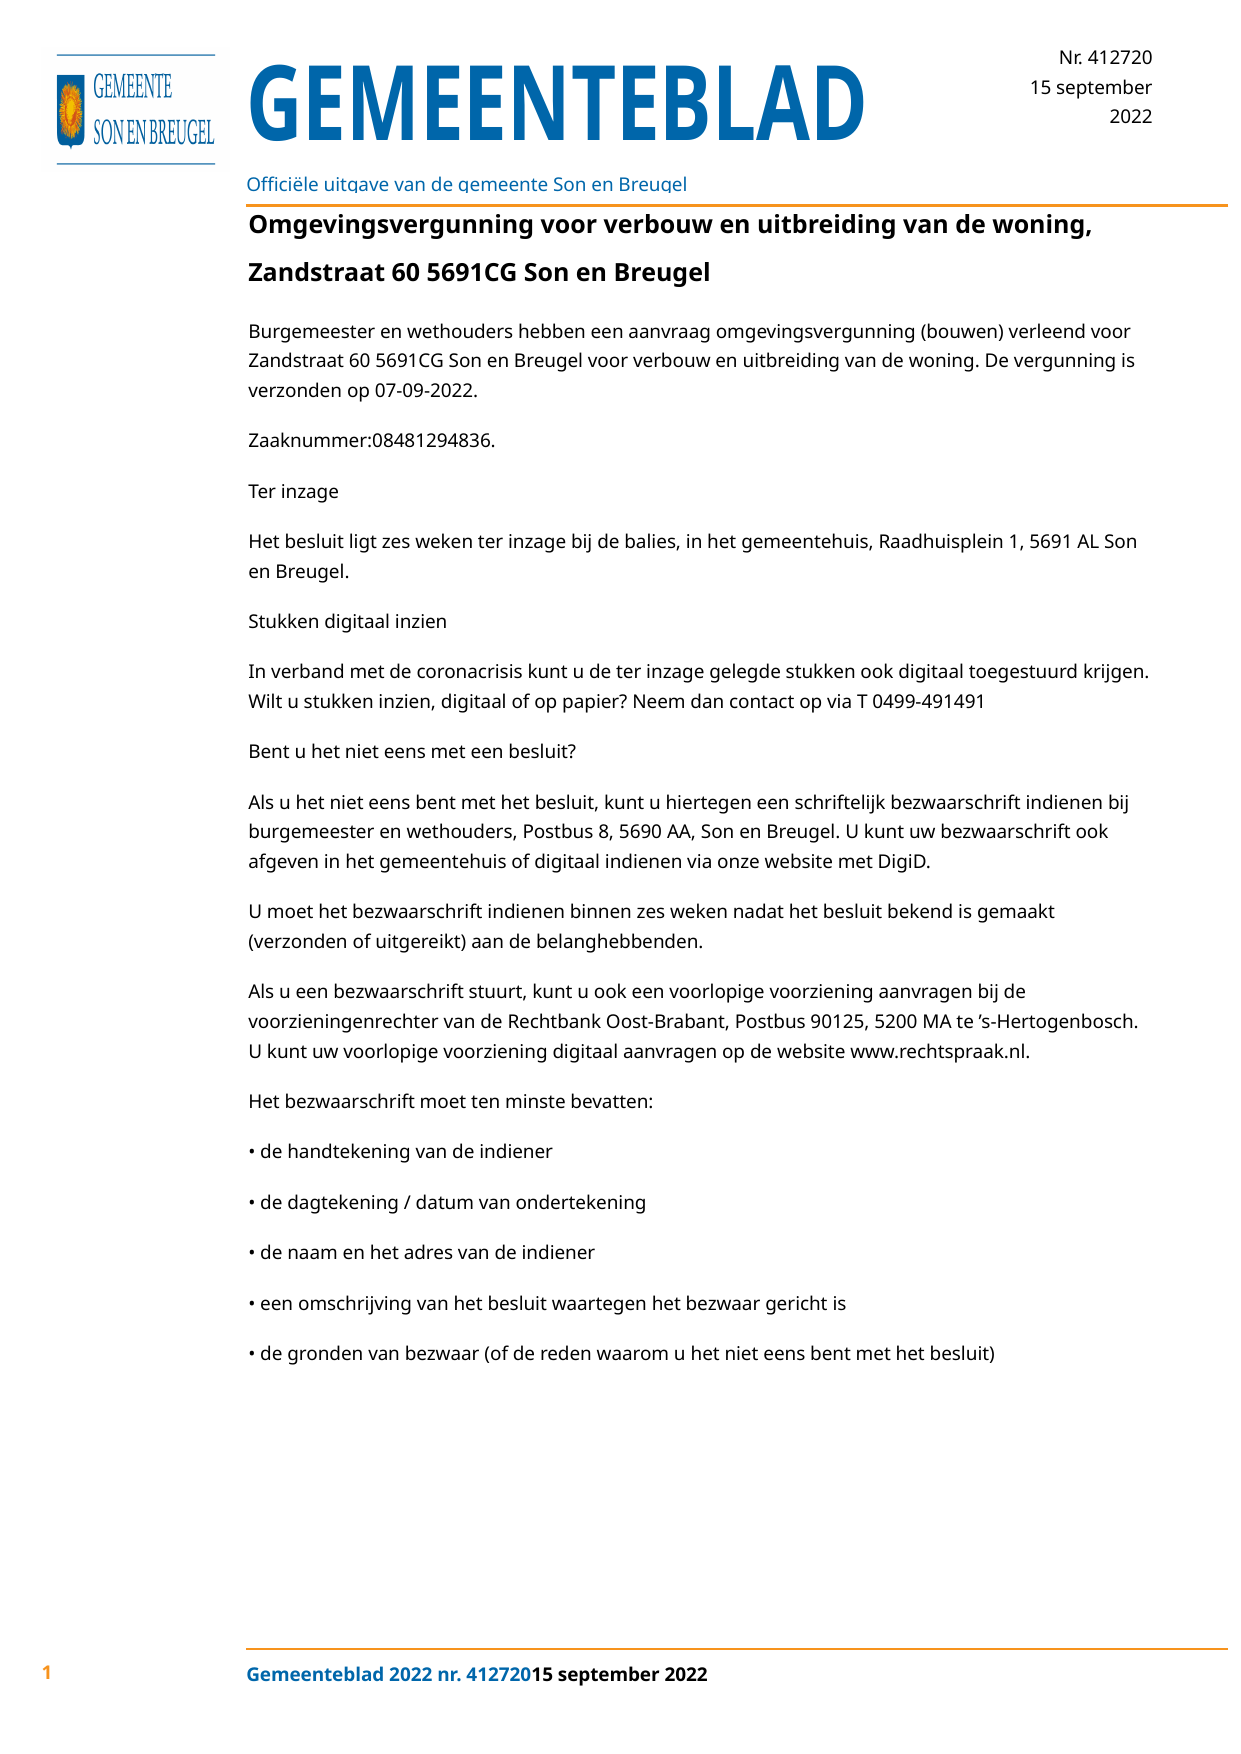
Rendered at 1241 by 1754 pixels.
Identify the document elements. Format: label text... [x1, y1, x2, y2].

text • de naam en het adres van de indiener [248, 1239, 1152, 1265]
text • een omschrijving van het besluit waartegen het bezwaar gericht is [248, 1290, 1152, 1316]
text • de dagtekening / datum van ondertekening [248, 1189, 1152, 1215]
text Burgemeester en wethouders hebben een aanvraag omgevingsvergunning (bouwen) verleend voor Zandstraat 60 5691CG Son en Breugel voor verbouw en uitbreiding van de woning. De vergunning is verzonden op 07-09-2022. [248, 318, 1152, 403]
text Omgevingsvergunning voor verbouw en uitbreiding van de woning, Zandstraat 60 5691CG Son en Breugel [248, 207, 1152, 288]
text Het bezwaarschrift moet ten minste bevatten: [248, 1088, 1152, 1114]
text • de handtekening van de indiener [248, 1139, 1152, 1164]
text Als u een bezwaarschrift stuurt, kunt u ook een voorlopige voorziening aanvragen bij de voorzieningenrechter van de Rechtbank Oost-Brabant, Postbus 90125, 5200 MA te ’s-Hertogenbosch. U kunt uw voorlopige voorziening digitaal aanvragen op de website www.rechtspraak.nl. [248, 979, 1152, 1064]
text Bent u het niet eens met een besluit? [248, 739, 1152, 764]
text • de gronden van bezwaar (of de reden waarom u het niet eens bent met het besluit) [248, 1340, 1152, 1366]
text Als u het niet eens bent met het besluit, kunt u hiertegen een schriftelijk bezwaarschrift indienen bij burgemeester en wethouders, Postbus 8, 5690 AA, Son en Breugel. U kunt uw bezwaarschrift ook afgeven in het gemeentehuis of digitaal indienen via onze website met DigiD. [248, 789, 1152, 874]
text U moet het bezwaarschrift indienen binnen zes weken nadat het besluit bekend is gemaakt (verzonden of uitgereikt) aan de belanghebbenden. [248, 899, 1152, 954]
text In verband met de coronacrisis kunt u de ter inzage gelegde stukken ook digitaal toegestuurd krijgen. Wilt u stukken inzien, digitaal of op papier? Neem dan contact op via T 0499-491491 [248, 659, 1152, 714]
text Stukken digitaal inzien [248, 608, 1152, 634]
text Zaaknummer:08481294836. [248, 427, 1152, 453]
text Het besluit ligt zes weken ter inzage bij de balies, in het gemeentehuis, Raadhuisplein 1, 5691 AL Son en Breugel. [248, 528, 1152, 584]
text Ter inzage [248, 478, 1152, 504]
picture [41, 47, 231, 172]
